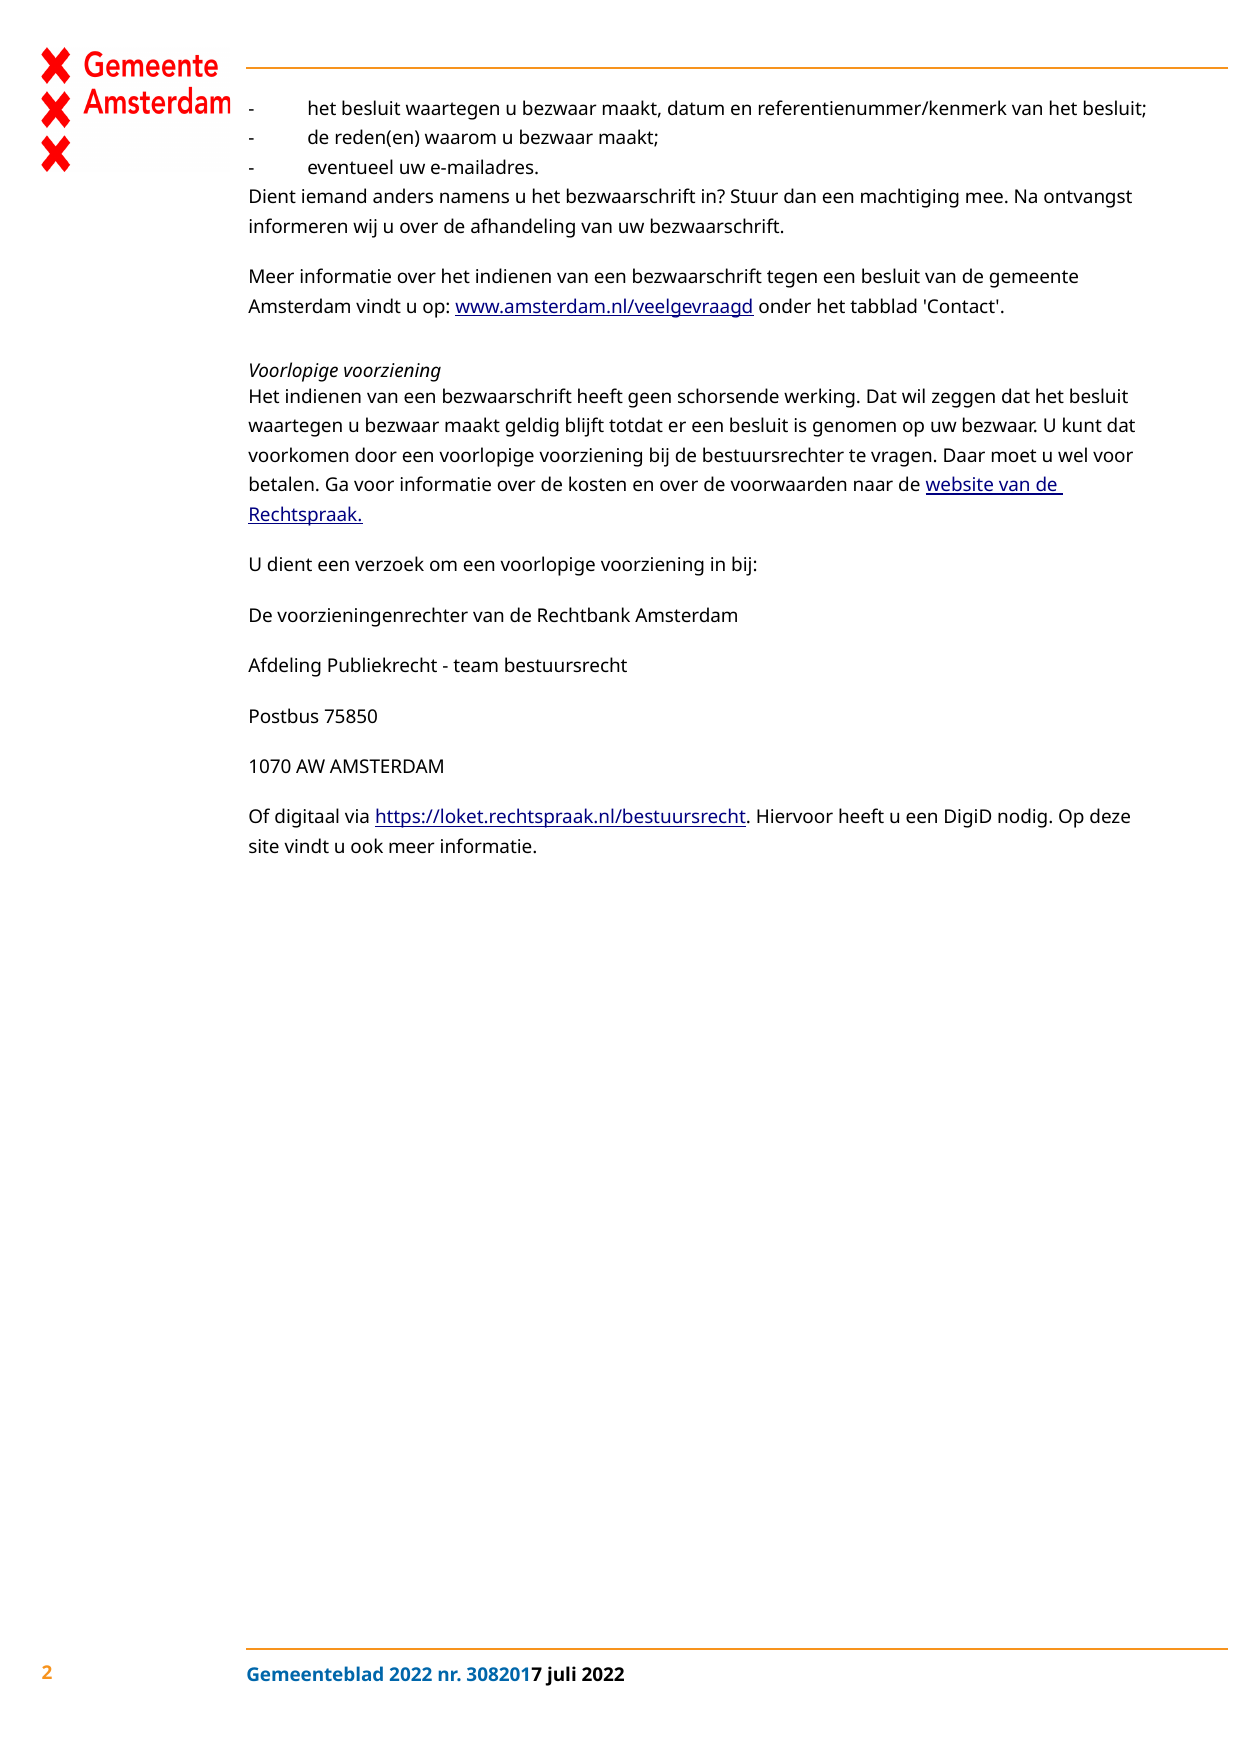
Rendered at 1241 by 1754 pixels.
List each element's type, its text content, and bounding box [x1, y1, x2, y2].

text Het indienen van een bezwaarschrift heeft geen schorsende werking. Dat wil zeggen dat het besluit waartegen u bezwaar maakt geldig blijft totdat er een besluit is genomen op uw bezwaar. U kunt dat voorkomen door een voorlopige voorziening bij de bestuursrechter te vragen. Daar moet u wel voor betalen. Ga voor informatie over de kosten en over de voorwaarden naar de website van de Rechtspraak. [248, 383, 1152, 527]
picture [41, 47, 231, 172]
text Afdeling Publiekrecht - team bestuursrecht [248, 652, 1152, 678]
text 1070 AW AMSTERDAM [248, 753, 1152, 779]
text De voorzieningenrechter van de Rechtbank Amsterdam [248, 602, 1152, 628]
text Voorlopige voorziening [248, 357, 1152, 383]
list het besluit waartegen u bezwaar maakt, datum en referentienummer/kenmerk van het besluit; [248, 95, 1152, 121]
text U dient een verzoek om een voorlopige voorziening in bij: [248, 552, 1152, 577]
list eventueel uw e-mailadres. [248, 154, 1152, 180]
text Postbus 75850 [248, 703, 1152, 728]
list de reden(en) waarom u bezwaar maakt; [248, 124, 1152, 150]
text Meer informatie over het indienen van een bezwaarschrift tegen een besluit van de gemeente Amsterdam vindt u op: www.amsterdam.nl/veelgevraagd onder het tabblad 'Contact'. [248, 263, 1152, 319]
text Of digitaal via https://loket.rechtspraak.nl/bestuursrecht. Hiervoor heeft u een DigiD nodig. Op deze site vindt u ook meer informatie. [248, 804, 1152, 859]
text Dient iemand anders namens u het bezwaarschrift in? Stuur dan een machtiging mee. Na ontvangst informeren wij u over de afhandeling van uw bezwaarschrift. [248, 183, 1152, 239]
